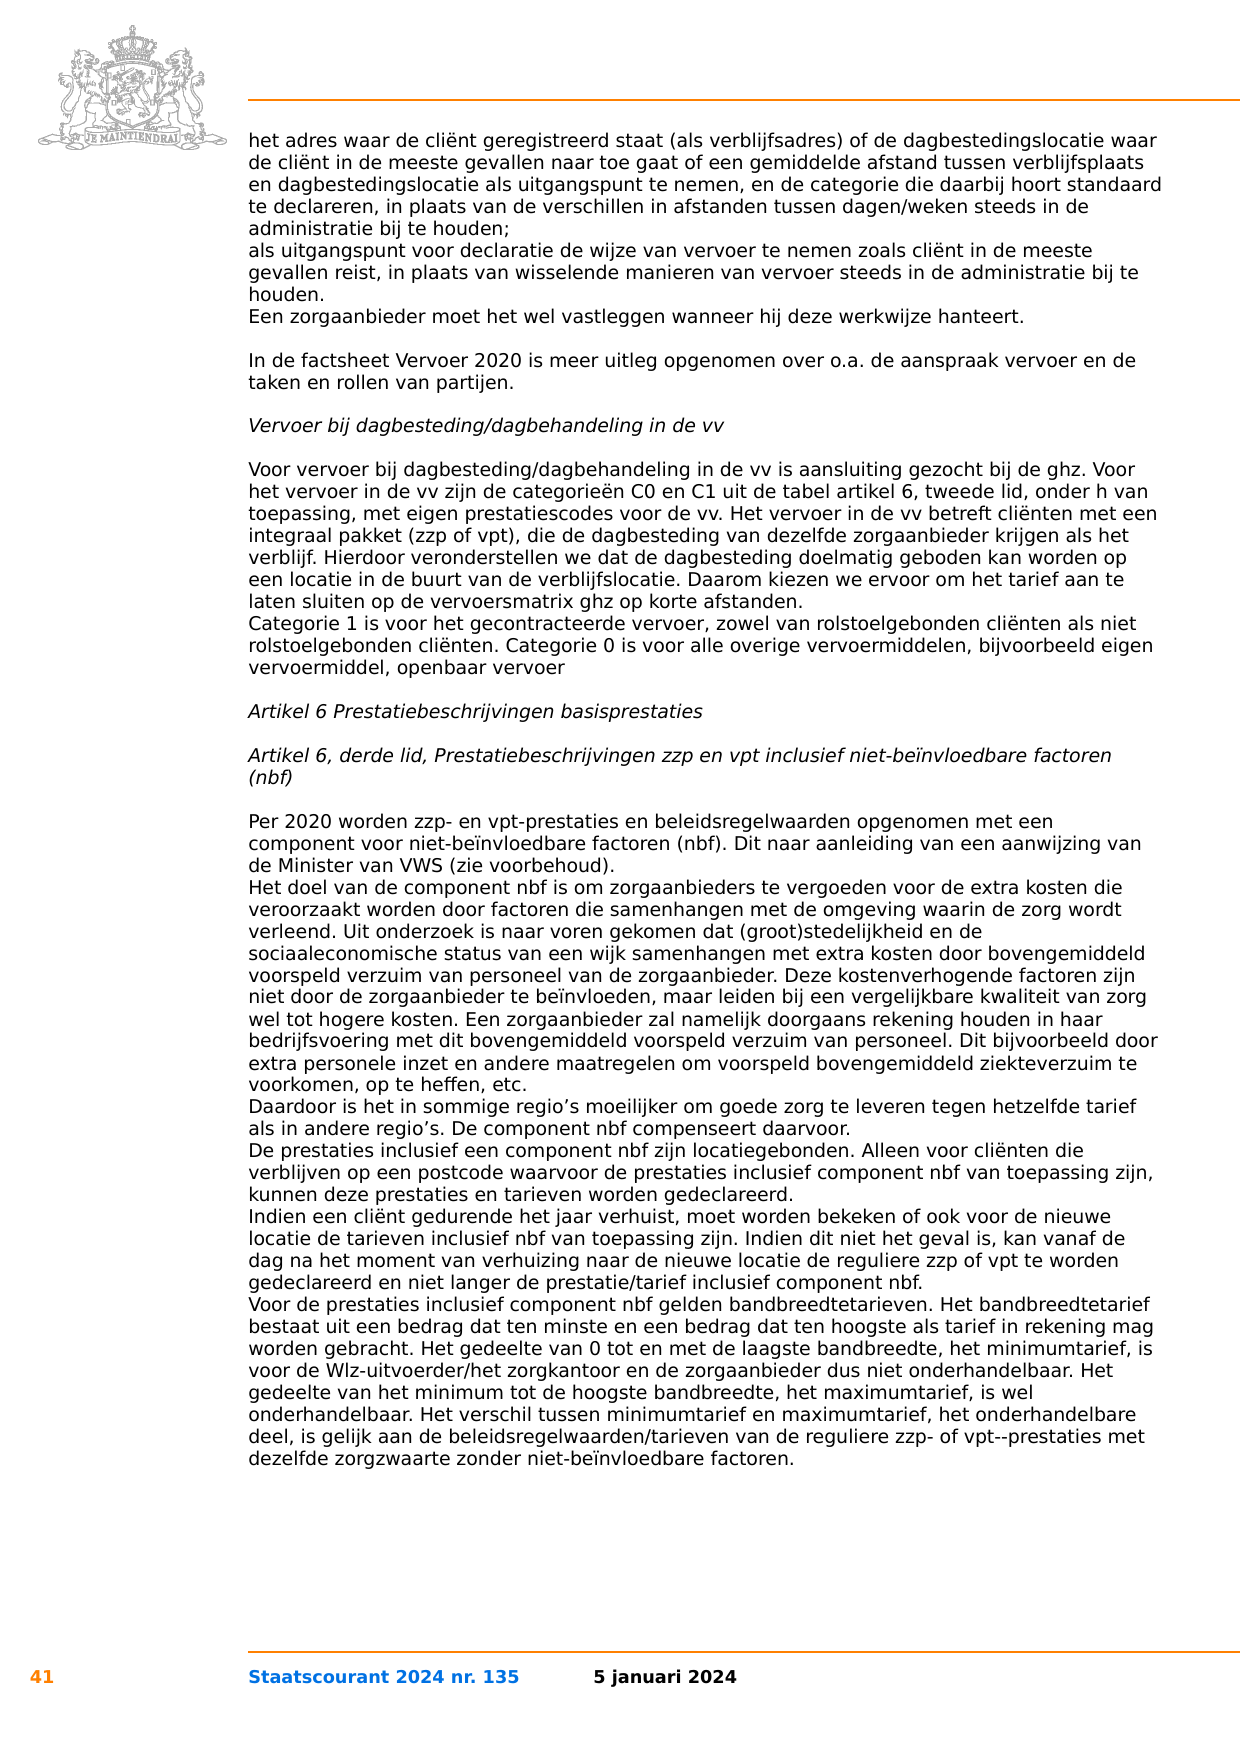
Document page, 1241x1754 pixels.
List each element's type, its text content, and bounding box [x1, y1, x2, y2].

text Voor de prestaties inclusief component nbf gelden bandbreedtetarieven. Het bandbreedtetarief bestaat uit een bedrag dat ten minste en een bedrag dat ten hoogste als tarief in rekening mag worden gebracht. Het gedeelte van 0 tot en met de laagste bandbreedte, het minimumtarief, is voor de Wlz-uitvoerder/het zorgkantoor en de zorgaanbieder dus niet onderhandelbaar. Het gedeelte van het minimum tot de hoogste bandbreedte, het maximumtarief, is wel onderhandelbaar. Het verschil tussen minimumtarief en maximumtarief, het onderhandelbare deel, is gelijk aan de beleidsregelwaarden/tarieven van de reguliere zzp- of vpt--prestaties met dezelfde zorgzwaarte zonder niet-beïnvloedbare factoren. [248, 1294, 1163, 1470]
text Het doel van de component nbf is om zorgaanbieders te vergoeden voor de extra kosten die veroorzaakt worden door factoren die samenhangen met de omgeving waarin de zorg wordt verleend. Uit onderzoek is naar voren gekomen dat (groot)stedelijkheid en de sociaaleconomische status van een wijk samenhangen met extra kosten door bovengemiddeld voorspeld verzuim van personeel van de zorgaanbieder. Deze kostenverhogende factoren zijn niet door de zorgaanbieder te beïnvloeden, maar leiden bij een vergelijkbare kwaliteit van zorg wel tot hogere kosten. Een zorgaanbieder zal namelijk doorgaans rekening houden in haar bedrijfsvoering met dit bovengemiddeld voorspeld verzuim van personeel. Dit bijvoorbeeld door extra personele inzet en andere maatregelen om voorspeld bovengemiddeld ziekteverzuim te voorkomen, op te heffen, etc. [248, 877, 1163, 1096]
subtitle Vervoer bij dagbesteding/dagbehandeling in de vv [248, 415, 1163, 437]
text het adres waar de cliënt geregistreerd staat (als verblijfsadres) of de dagbestedingslocatie waar de cliënt in de meeste gevallen naar toe gaat of een gemiddelde afstand tussen verblijfsplaats en dagbestedingslocatie als uitgangspunt te nemen, en de categorie die daarbij hoort standaard te declareren, in plaats van de verschillen in afstanden tussen dagen/weken steeds in de administratie bij te houden; [248, 130, 1163, 240]
text Een zorgaanbieder moet het wel vastleggen wanneer hij deze werkwijze hanteert. [248, 306, 1163, 328]
text In de factsheet Vervoer 2020 is meer uitleg opgenomen over o.a. de aanspraak vervoer en de taken en rollen van partijen. [248, 349, 1163, 393]
text als uitgangspunt voor declaratie de wijze van vervoer te nemen zoals cliënt in de meeste gevallen reist, in plaats van wisselende manieren van vervoer steeds in de administratie bij te houden. [248, 240, 1163, 306]
picture [38, 25, 227, 150]
text De prestaties inclusief een component nbf zijn locatiegebonden. Alleen voor cliënten die verblijven op een postcode waarvoor de prestaties inclusief component nbf van toepassing zijn, kunnen deze prestaties en tarieven worden gedeclareerd. [248, 1140, 1163, 1206]
text Indien een cliënt gedurende het jaar verhuist, moet worden bekeken of ook voor de nieuwe locatie de tarieven inclusief nbf van toepassing zijn. Indien dit niet het geval is, kan vanaf de dag na het moment van verhuizing naar de nieuwe locatie de reguliere zzp of vpt te worden gedeclareerd en niet langer de prestatie/tarief inclusief component nbf. [248, 1206, 1163, 1294]
text Per 2020 worden zzp- en vpt-prestaties en beleidsregelwaarden opgenomen met een component voor niet-beïnvloedbare factoren (nbf). Dit naar aanleiding van een aanwijzing van de Minister van VWS (zie voorbehoud). [248, 811, 1163, 877]
subtitle Artikel 6 Prestatiebeschrijvingen basisprestaties [248, 701, 1163, 723]
subtitle Artikel 6, derde lid, Prestatiebeschrijvingen zzp en vpt inclusief niet-beïnvloedbare factoren (nbf) [248, 745, 1163, 789]
text Voor vervoer bij dagbesteding/dagbehandeling in de vv is aansluiting gezocht bij de ghz. Voor het vervoer in de vv zijn de categorieën C0 en C1 uit de tabel artikel 6, tweede lid, onder h van toepassing, met eigen prestatiescodes voor de vv. Het vervoer in de vv betreft cliënten met een integraal pakket (zzp of vpt), die de dagbesteding van dezelfde zorgaanbieder krijgen als het verblijf. Hierdoor veronderstellen we dat de dagbesteding doelmatig geboden kan worden op een locatie in de buurt van de verblijfslocatie. Daarom kiezen we ervoor om het tarief aan te laten sluiten op de vervoersmatrix ghz op korte afstanden. [248, 459, 1163, 613]
text Categorie 1 is voor het gecontracteerde vervoer, zowel van rolstoelgebonden cliënten als niet rolstoelgebonden cliënten. Categorie 0 is voor alle overige vervoermiddelen, bijvoorbeeld eigen vervoermiddel, openbaar vervoer [248, 613, 1163, 679]
text Daardoor is het in sommige regio’s moeilijker om goede zorg te leveren tegen hetzelfde tarief als in andere regio’s. De component nbf compenseert daarvoor. [248, 1096, 1163, 1140]
